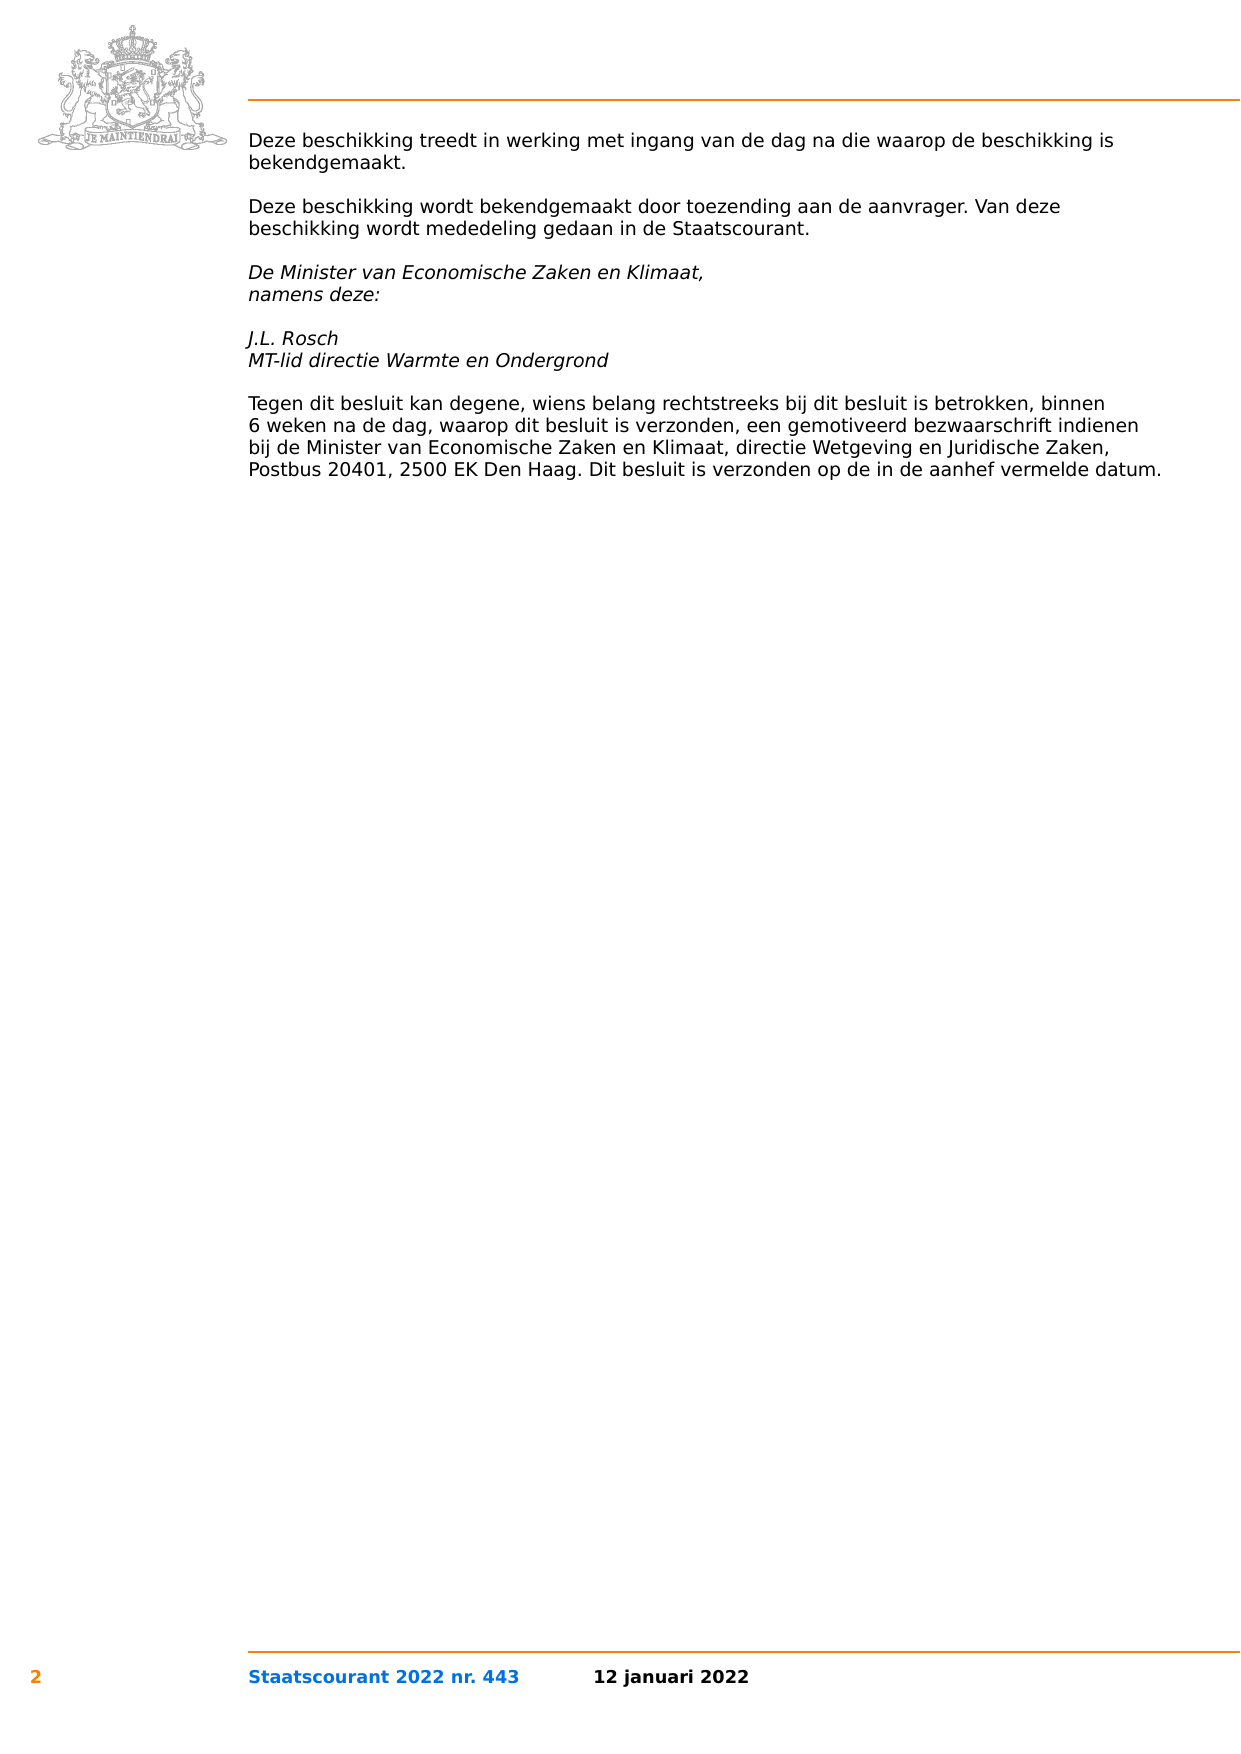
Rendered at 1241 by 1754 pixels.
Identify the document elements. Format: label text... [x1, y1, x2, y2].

text Deze beschikking wordt bekendgemaakt door toezending aan de aanvrager. Van deze beschikking wordt mededeling gedaan in de Staatscourant. [248, 196, 1163, 240]
text Deze beschikking treedt in werking met ingang van de dag na die waarop de beschikking is bekendgemaakt. [248, 130, 1163, 174]
text Tegen dit besluit kan degene, wiens belang rechtstreeks bij dit besluit is betrokken, binnen 6 weken na de dag, waarop dit besluit is verzonden, een gemotiveerd bezwaarschrift indienen bij de Minister van Economische Zaken en Klimaat, directie Wetgeving en Juridische Zaken, Postbus 20401, 2500 EK Den Haag. Dit besluit is verzonden op de in de aanhef vermelde datum. [248, 393, 1163, 481]
text De Minister van Economische Zaken en Klimaat, namens deze: J.L. Rosch MT-lid directie Warmte en Ondergrond [248, 262, 1163, 371]
picture [38, 25, 227, 150]
